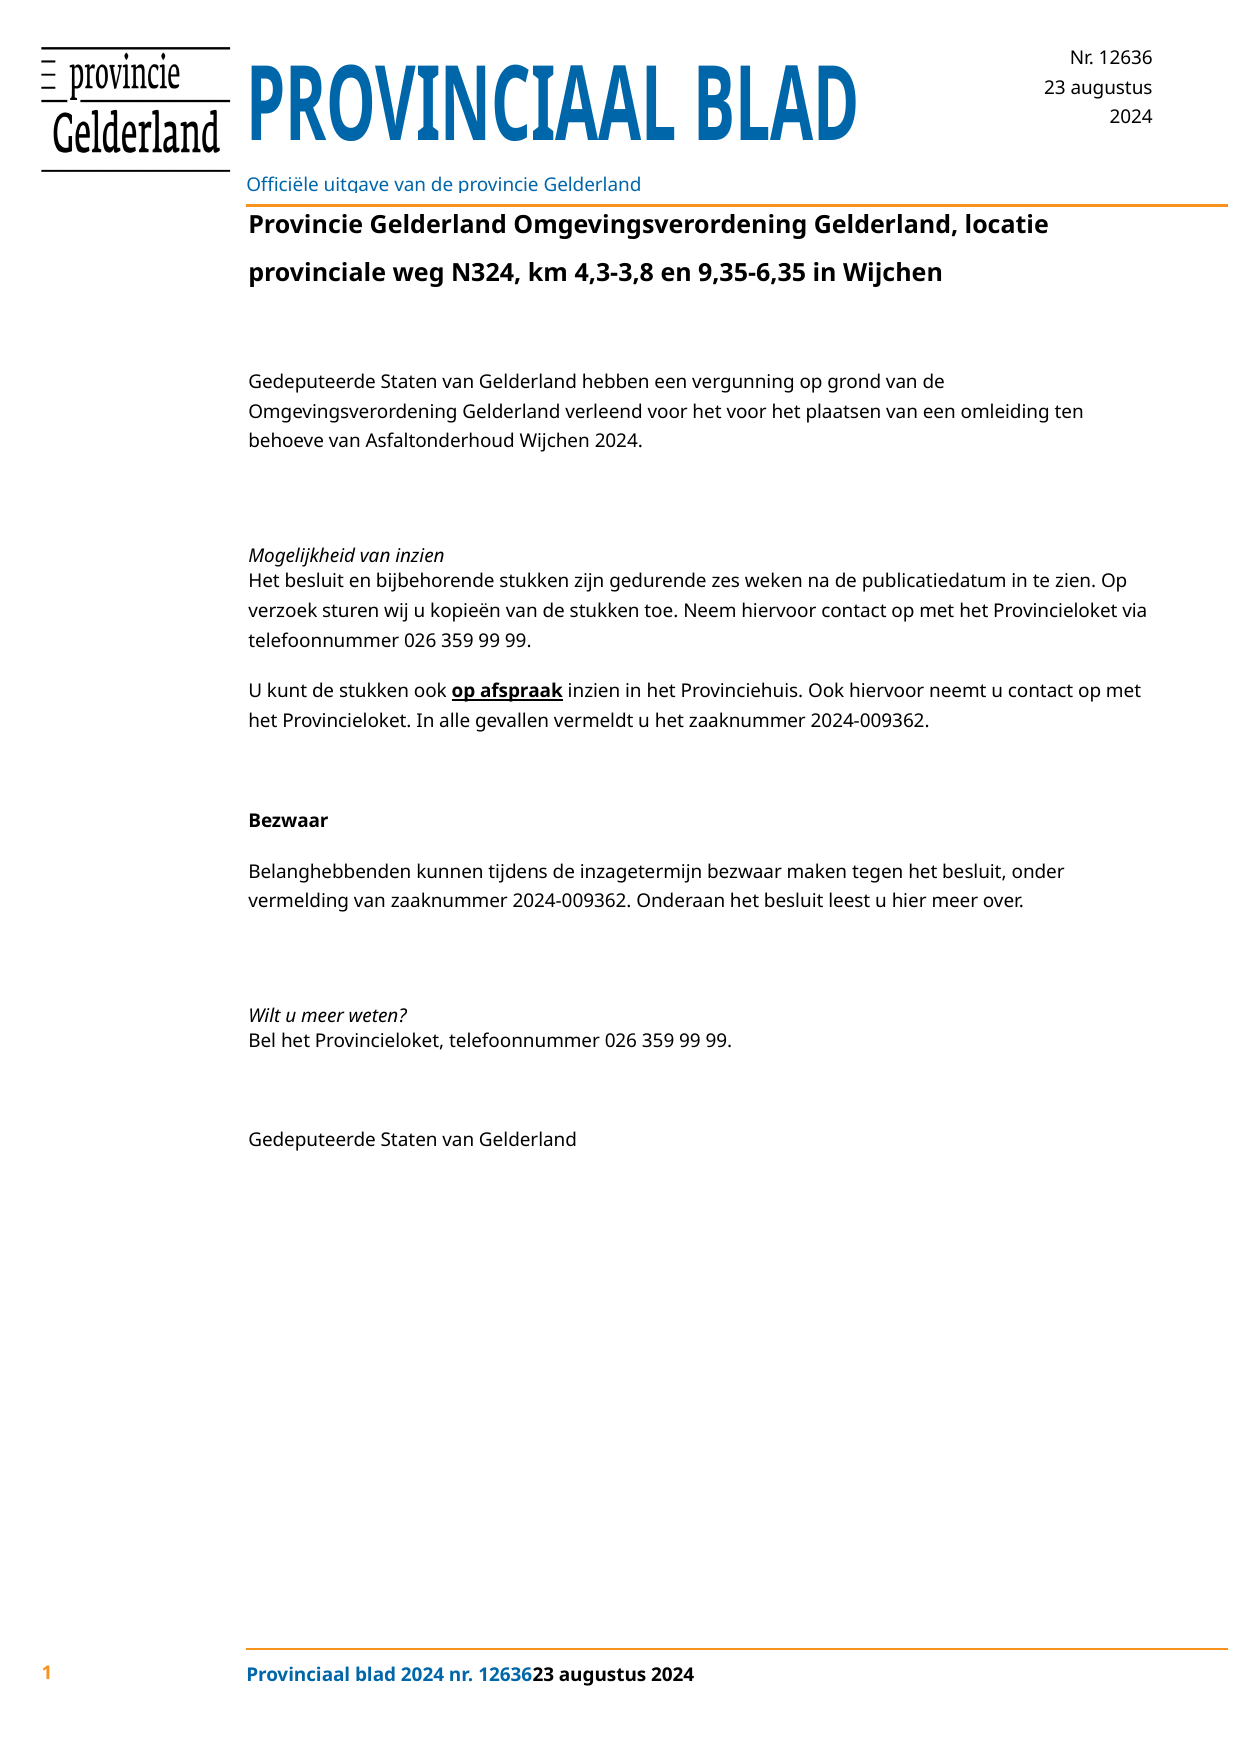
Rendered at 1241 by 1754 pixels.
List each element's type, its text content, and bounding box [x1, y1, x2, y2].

text Gedeputeerde Staten van Gelderland [248, 1126, 1152, 1152]
picture [41, 47, 231, 172]
text Wilt u meer weten? [248, 1002, 1152, 1028]
text Het besluit en bijbehorende stukken zijn gedurende zes weken na de publicatiedatum in te zien. Op verzoek sturen wij u kopieën van de stukken toe. Neem hiervoor contact op met het Provincieloket via telefoonnummer 026 359 99 99. [248, 568, 1152, 652]
text U kunt de stukken ook op afspraak inzien in het Provinciehuis. Ook hiervoor neemt u contact op met het Provincieloket. In alle gevallen vermeldt u het zaaknummer 2024-009362. [248, 677, 1152, 732]
text Belanghebbenden kunnen tijdens de inzagetermijn bezwaar maken tegen het besluit, onder vermelding van zaaknummer 2024-009362. Onderaan het besluit leest u hier meer over. [248, 858, 1152, 913]
text Mogelijkheid van inzien [248, 542, 1152, 568]
text Bezwaar [248, 808, 1152, 833]
text Bel het Provincieloket, telefoonnummer 026 359 99 99. [248, 1028, 1152, 1053]
text Provincie Gelderland Omgevingsverordening Gelderland, locatie provinciale weg N324, km 4,3-3,8 en 9,35-6,35 in Wijchen [248, 207, 1152, 288]
text Gedeputeerde Staten van Gelderland hebben een vergunning op grond van de Omgevingsverordening Gelderland verleend voor het voor het plaatsen van een omleiding ten behoeve van Asfaltonderhoud Wijchen 2024. [248, 368, 1152, 453]
